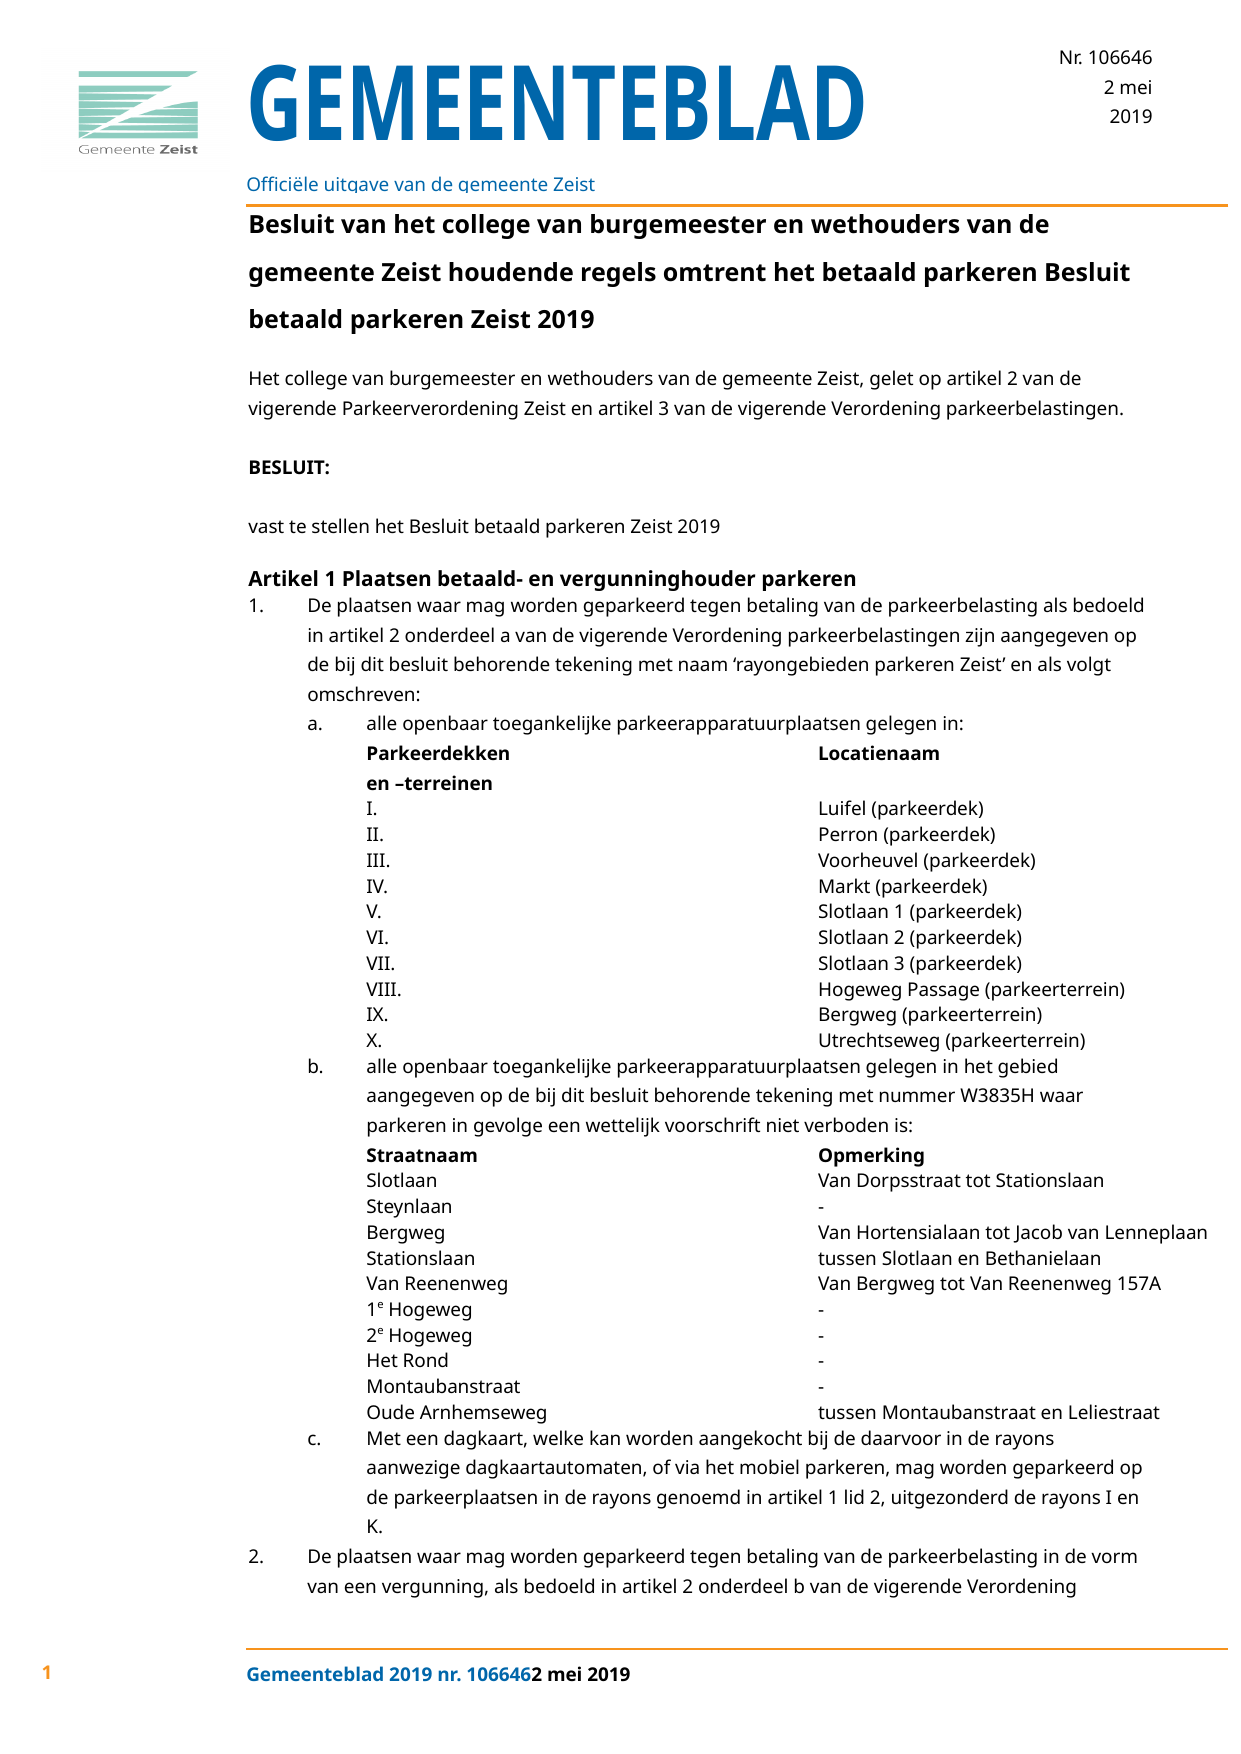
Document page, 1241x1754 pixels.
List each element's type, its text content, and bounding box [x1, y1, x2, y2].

table_cell Utrechtseweg (parkeerterrein) [818, 1027, 1240, 1053]
table_cell X. [366, 1027, 818, 1053]
table_cell Slotlaan [366, 1168, 818, 1193]
table_cell IX. [366, 1001, 818, 1027]
table_cell Het Rond [366, 1348, 818, 1373]
table_cell Voorheuvel (parkeerdek) [818, 847, 1240, 873]
table_cell - [818, 1322, 1240, 1348]
text Besluit van het college van burgemeester en wethouders van de gemeente Zeist houdende regels omtrent het betaald parkeren Besluit betaald parkeren Zeist 2019 [248, 207, 1152, 336]
table_cell Steynlaan [366, 1193, 818, 1219]
table_cell I. [366, 796, 818, 821]
list alle openbaar toegankelijke parkeerapparatuurplaatsen gelegen in: [307, 711, 1152, 736]
table_cell tussen Montaubanstraat en Leliestraat [818, 1399, 1240, 1425]
table_cell 2e Hogeweg [366, 1322, 818, 1348]
table_cell V. [366, 899, 818, 924]
table_cell II. [366, 821, 818, 847]
table_cell Van Hortensialaan tot Jacob van Lenneplaan [818, 1219, 1240, 1245]
list Met een dagkaart, welke kan worden aangekocht bij de daarvoor in de rayons aanwezige dagkaartautomaten, of via het mobiel parkeren, mag worden geparkeerd op de parkeerplaatsen in de rayons genoemd in artikel 1 lid 2, uitgezonderd de rayons I en K. [307, 1425, 1152, 1539]
table_cell 1e Hogeweg [366, 1296, 818, 1322]
table_cell Van Dorpsstraat tot Stationslaan [818, 1168, 1240, 1193]
table_cell Markt (parkeerdek) [818, 873, 1240, 898]
table_cell Oude Arnhemseweg [366, 1399, 818, 1425]
table_cell Montaubanstraat [366, 1374, 818, 1399]
table_cell Slotlaan 3 (parkeerdek) [818, 950, 1240, 976]
table_cell - [818, 1193, 1240, 1219]
table_cell - [818, 1348, 1240, 1373]
text BESLUIT: [248, 454, 1152, 480]
text vast te stellen het Besluit betaald parkeren Zeist 2019 [248, 513, 1152, 539]
table_cell Hogeweg Passage (parkeerterrein) [818, 976, 1240, 1001]
table_cell Slotlaan 2 (parkeerdek) [818, 924, 1240, 950]
table_cell Perron (parkeerdek) [818, 821, 1240, 847]
table_cell VIII. [366, 976, 818, 1001]
table_cell - [818, 1296, 1240, 1322]
table_cell Van Reenenweg [366, 1271, 818, 1296]
table_cell Bergweg (parkeerterrein) [818, 1001, 1240, 1027]
table_cell Luifel (parkeerdek) [818, 796, 1240, 821]
table_header Straatnaam [366, 1142, 818, 1168]
table_header Opmerking [818, 1142, 1240, 1168]
table_cell VI. [366, 924, 818, 950]
table_cell Slotlaan 1 (parkeerdek) [818, 899, 1240, 924]
table_header Parkeerdekken en –terreinen [366, 740, 818, 796]
list De plaatsen waar mag worden geparkeerd tegen betaling van de parkeerbelasting in de vorm van een vergunning, als bedoeld in artikel 2 onderdeel b van de vigerende Verordening [248, 1543, 1152, 1599]
table_cell III. [366, 847, 818, 873]
table_cell VII. [366, 950, 818, 976]
list De plaatsen waar mag worden geparkeerd tegen betaling van de parkeerbelasting als bedoeld in artikel 2 onderdeel a van de vigerende Verordening parkeerbelastingen zijn aangegeven op de bij dit besluit behorende tekening met naam ‘rayongebieden parkeren Zeist’ en als volgt omschreven: [248, 592, 1152, 707]
table_cell Van Bergweg tot Van Reenenweg 157A [818, 1271, 1240, 1296]
table_cell Stationslaan [366, 1245, 818, 1271]
table_cell tussen Slotlaan en Bethanielaan [818, 1245, 1240, 1271]
table_cell - [818, 1374, 1240, 1399]
text Het college van burgemeester en wethouders van de gemeente Zeist, gelet op artikel 2 van de vigerende Parkeerverordening Zeist en artikel 3 van de vigerende Verordening parkeerbelastingen. [248, 366, 1152, 421]
table_cell IV. [366, 873, 818, 898]
list alle openbaar toegankelijke parkeerapparatuurplaatsen gelegen in het gebied aangegeven op de bij dit besluit behorende tekening met nummer W3835H waar parkeren in gevolge een wettelijk voorschrift niet verboden is: [307, 1053, 1152, 1138]
table_cell Bergweg [366, 1219, 818, 1245]
picture [41, 47, 231, 172]
table_header Locatienaam [818, 740, 1240, 796]
text Artikel 1 Plaatsen betaald- en vergunninghouder parkeren [248, 564, 1152, 592]
